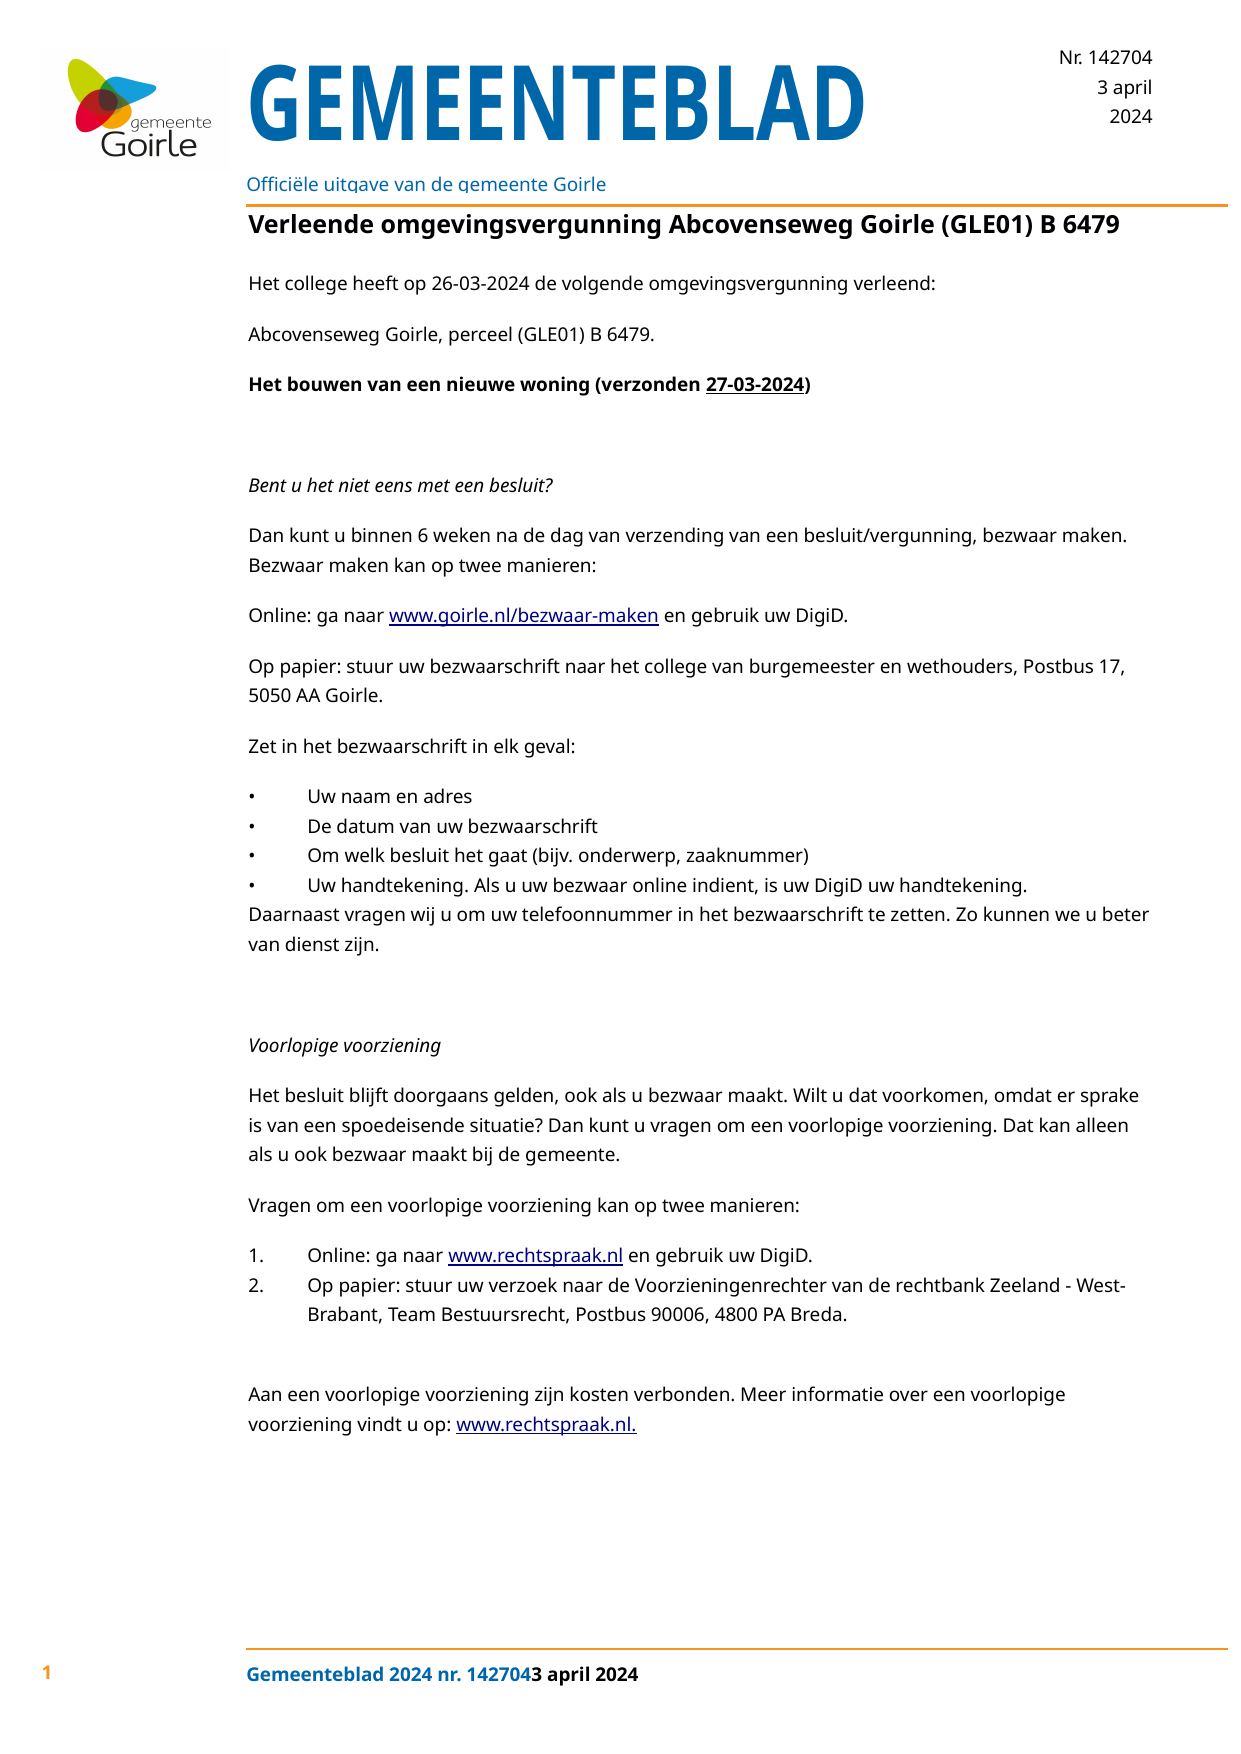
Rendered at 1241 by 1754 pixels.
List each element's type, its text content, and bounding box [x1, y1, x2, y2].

text Voorlopige voorziening [248, 1032, 1152, 1058]
text Op papier: stuur uw bezwaarschrift naar het college van burgemeester en wethouders, Postbus 17, 5050 AA Goirle. [248, 653, 1152, 708]
text Aan een voorlopige voorziening zijn kosten verbonden. Meer informatie over een voorlopige voorziening vindt u op: www.rechtspraak.nl. [248, 1382, 1152, 1437]
text Bent u het niet eens met een besluit? [248, 472, 1152, 498]
text Het bouwen van een nieuwe woning (verzonden 27-03-2024) [248, 371, 1152, 397]
list De datum van uw bezwaarschrift [248, 813, 1152, 838]
list Uw naam en adres [248, 783, 1152, 809]
list Om welk besluit het gaat (bijv. onderwerp, zaaknummer) [248, 842, 1152, 868]
text Het college heeft op 26-03-2024 de volgende omgevingsvergunning verleend: [248, 270, 1152, 296]
text Online: ga naar www.goirle.nl/bezwaar-maken en gebruik uw DigiD. [248, 602, 1152, 628]
picture [41, 47, 231, 172]
text Dan kunt u binnen 6 weken na de dag van verzending van een besluit/vergunning, bezwaar maken. Bezwaar maken kan op twee manieren: [248, 522, 1152, 578]
text Zet in het bezwaarschrift in elk geval: [248, 733, 1152, 758]
list Uw handtekening. Als u uw bezwaar online indient, is uw DigiD uw handtekening. [248, 872, 1152, 898]
list Op papier: stuur uw verzoek naar de Voorzieningenrechter van de rechtbank Zeeland - West-Brabant, Team Bestuursrecht, Postbus 90006, 4800 PA Breda. [248, 1272, 1152, 1327]
text Vragen om een voorlopige voorziening kan op twee manieren: [248, 1192, 1152, 1218]
text Verleende omgevingsvergunning Abcovenseweg Goirle (GLE01) B 6479 [248, 207, 1152, 241]
text Het besluit blijft doorgaans gelden, ook als u bezwaar maakt. Wilt u dat voorkomen, omdat er sprake is van een spoedeisende situatie? Dan kunt u vragen om een voorlopige voorziening. Dat kan alleen als u ook bezwaar maakt bij de gemeente. [248, 1082, 1152, 1167]
list Online: ga naar www.rechtspraak.nl en gebruik uw DigiD. [248, 1242, 1152, 1268]
text Daarnaast vragen wij u om uw telefoonnummer in het bezwaarschrift te zetten. Zo kunnen we u beter van dienst zijn. [248, 902, 1152, 957]
text Abcovenseweg Goirle, perceel (GLE01) B 6479. [248, 321, 1152, 346]
